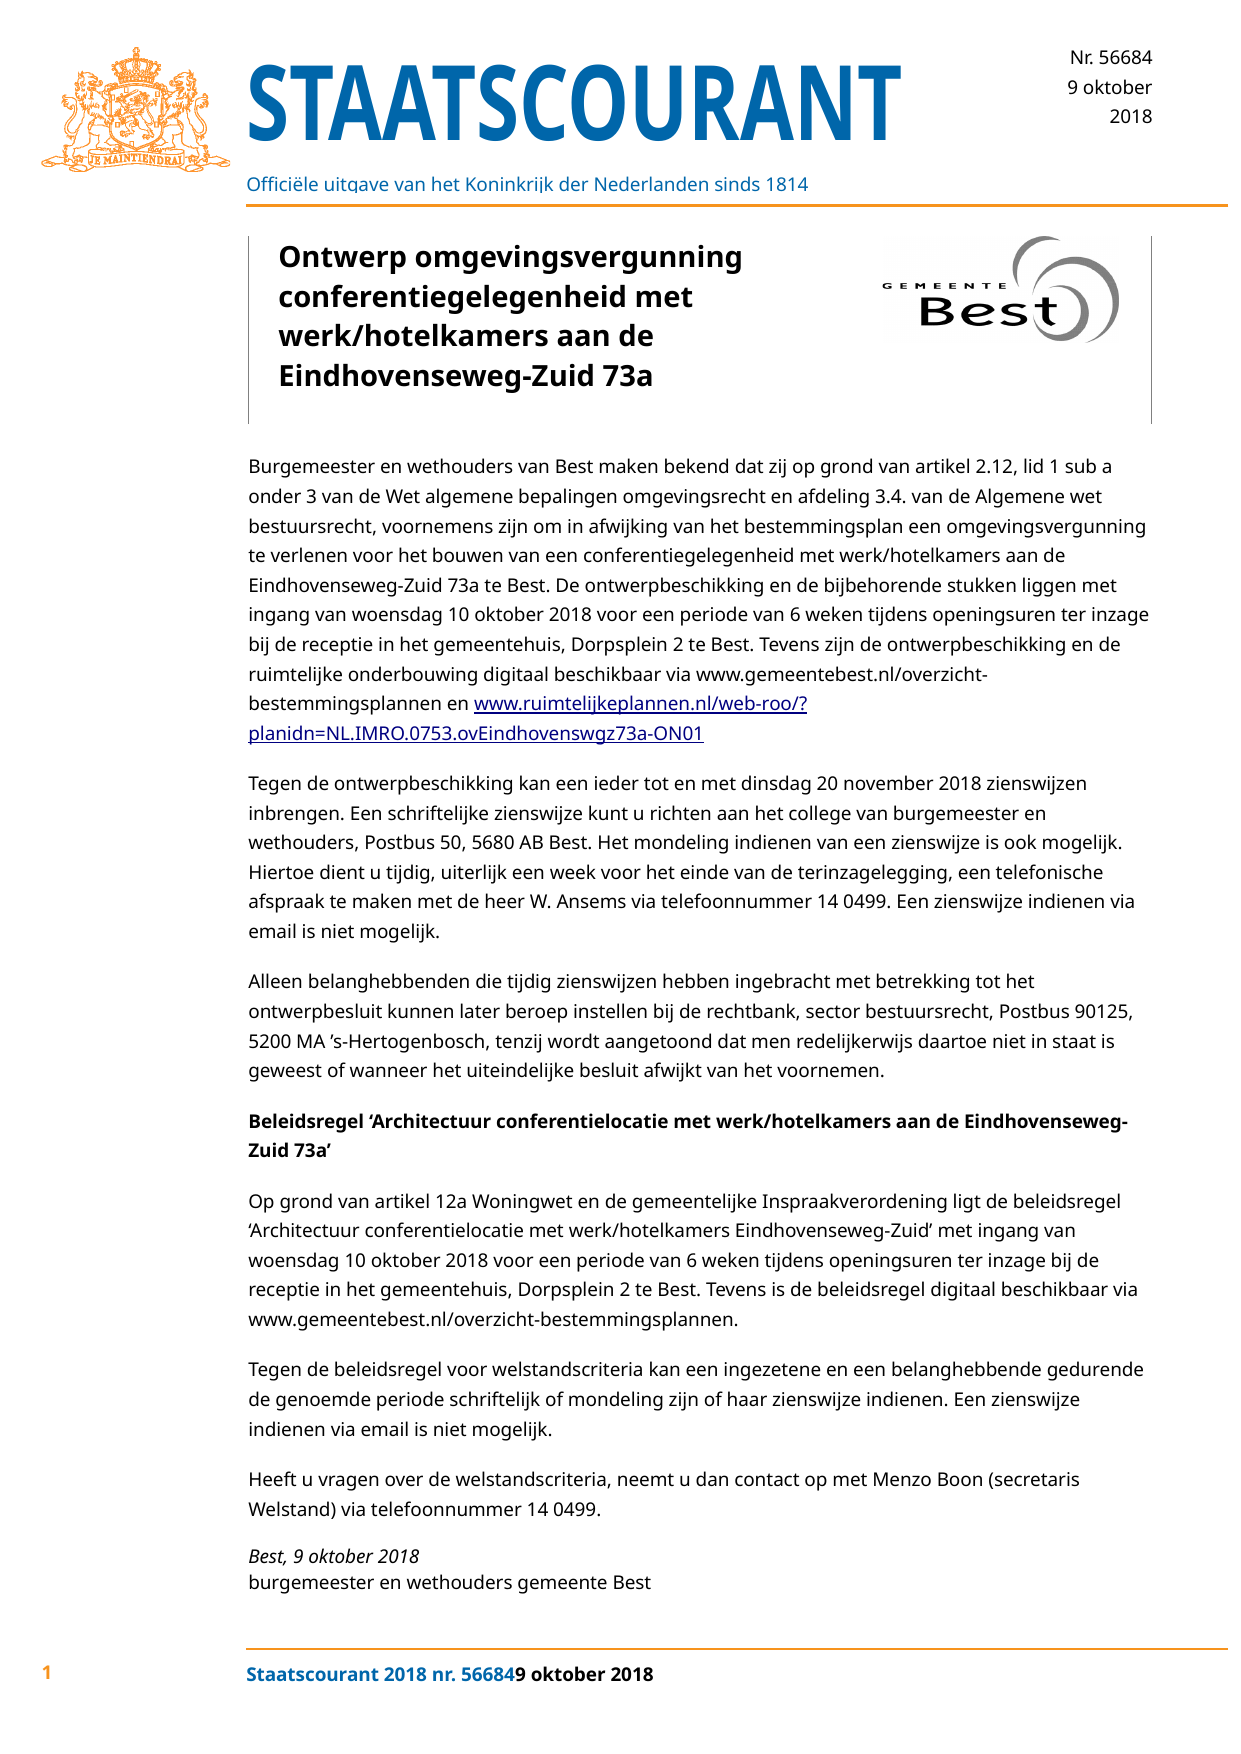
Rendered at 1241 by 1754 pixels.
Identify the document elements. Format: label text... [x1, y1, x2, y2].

text Best, 9 oktober 2018 [248, 1543, 1152, 1569]
table_header [850, 343, 1151, 424]
text Tegen de ontwerpbeschikking kan een ieder tot en met dinsdag 20 november 2018 zienswijzen inbrengen. Een schriftelijke zienswijze kunt u richten aan het college van burgemeester en wethouders, Postbus 50, 5680 AB Best. Het mondeling indienen van een zienswijze is ook mogelijk. Hiertoe dient u tijdig, uiterlijk een week voor het einde van de terinzagelegging, een telefonische afspraak te maken met de heer W. Ansems via telefoonnummer 14 0499. Een zienswijze indienen via email is niet mogelijk. [248, 770, 1152, 944]
text Op grond van artikel 12a Woningwet en de gemeentelijke Inspraakverordening ligt de beleidsregel ‘Architectuur conferentielocatie met werk/hotelkamers Eindhovenseweg-Zuid’ met ingang van woensdag 10 oktober 2018 voor een periode van 6 weken tijdens openingsuren ter inzage bij de receptie in het gemeentehuis, Dorpsplein 2 te Best. Tevens is de beleidsregel digitaal beschikbaar via www.gemeentebest.nl/overzicht-bestemmingsplannen. [248, 1188, 1152, 1332]
text Burgemeester en wethouders van Best maken bekend dat zij op grond van artikel 2.12, lid 1 sub a onder 3 van de Wet algemene bepalingen omgevingsrecht en afdeling 3.4. van de Algemene wet bestuursrecht, voornemens zijn om in afwijking van het bestemmingsplan een omgevingsvergunning te verlenen voor het bouwen van een conferentiegelegenheid met werk/hotelkamers aan de Eindhovenseweg-Zuid 73a te Best. De ontwerpbeschikking en de bijbehorende stukken liggen met ingang van woensdag 10 oktober 2018 voor een periode van 6 weken tijdens openingsuren ter inzage bij de receptie in het gemeentehuis, Dorpsplein 2 te Best. Tevens zijn de ontwerpbeschikking en de ruimtelijke onderbouwing digitaal beschikbaar via www.gemeentebest.nl/overzicht-bestemmingsplannen en www.ruimtelijkeplannen.nl/web-roo/?planidn=NL.IMRO.0753.ovEindhovenswgz73a-ON01 [248, 454, 1152, 746]
picture [41, 47, 231, 172]
text Alleen belanghebbenden die tijdig zienswijzen hebben ingebracht met betrekking tot het ontwerpbesluit kunnen later beroep instellen bij de rechtbank, sector bestuursrecht, Postbus 90125, 5200 MA ’s-Hertogenbosch, tenzij wordt aangetoond dat men redelijkerwijs daartoe niet in staat is geweest of wanneer het uiteindelijke besluit afwijkt van het voornemen. [248, 969, 1152, 1083]
table_header Ontwerp omgevingsvergunning conferentiegelegenheid met werk/hotelkamers aan de Eindhovenseweg-Zuid 73a [249, 236, 850, 424]
text Beleidsregel ‘Architectuur conferentielocatie met werk/hotelkamers aan de Eindhovenseweg-Zuid 73a’ [248, 1108, 1152, 1163]
text Heeft u vragen over de welstandscriteria, neemt u dan contact op met Menzo Boon (secretaris Welstand) via telefoonnummer 14 0499. [248, 1466, 1152, 1521]
table_header [850, 236, 882, 342]
picture [882, 236, 1119, 343]
text Tegen de beleidsregel voor welstandscriteria kan een ingezetene en een belanghebbende gedurende de genoemde periode schriftelijk of mondeling zijn of haar zienswijze indienen. Een zienswijze indienen via email is niet mogelijk. [248, 1357, 1152, 1441]
text burgemeester en wethouders gemeente Best [248, 1569, 1152, 1595]
table_header [1119, 236, 1151, 342]
